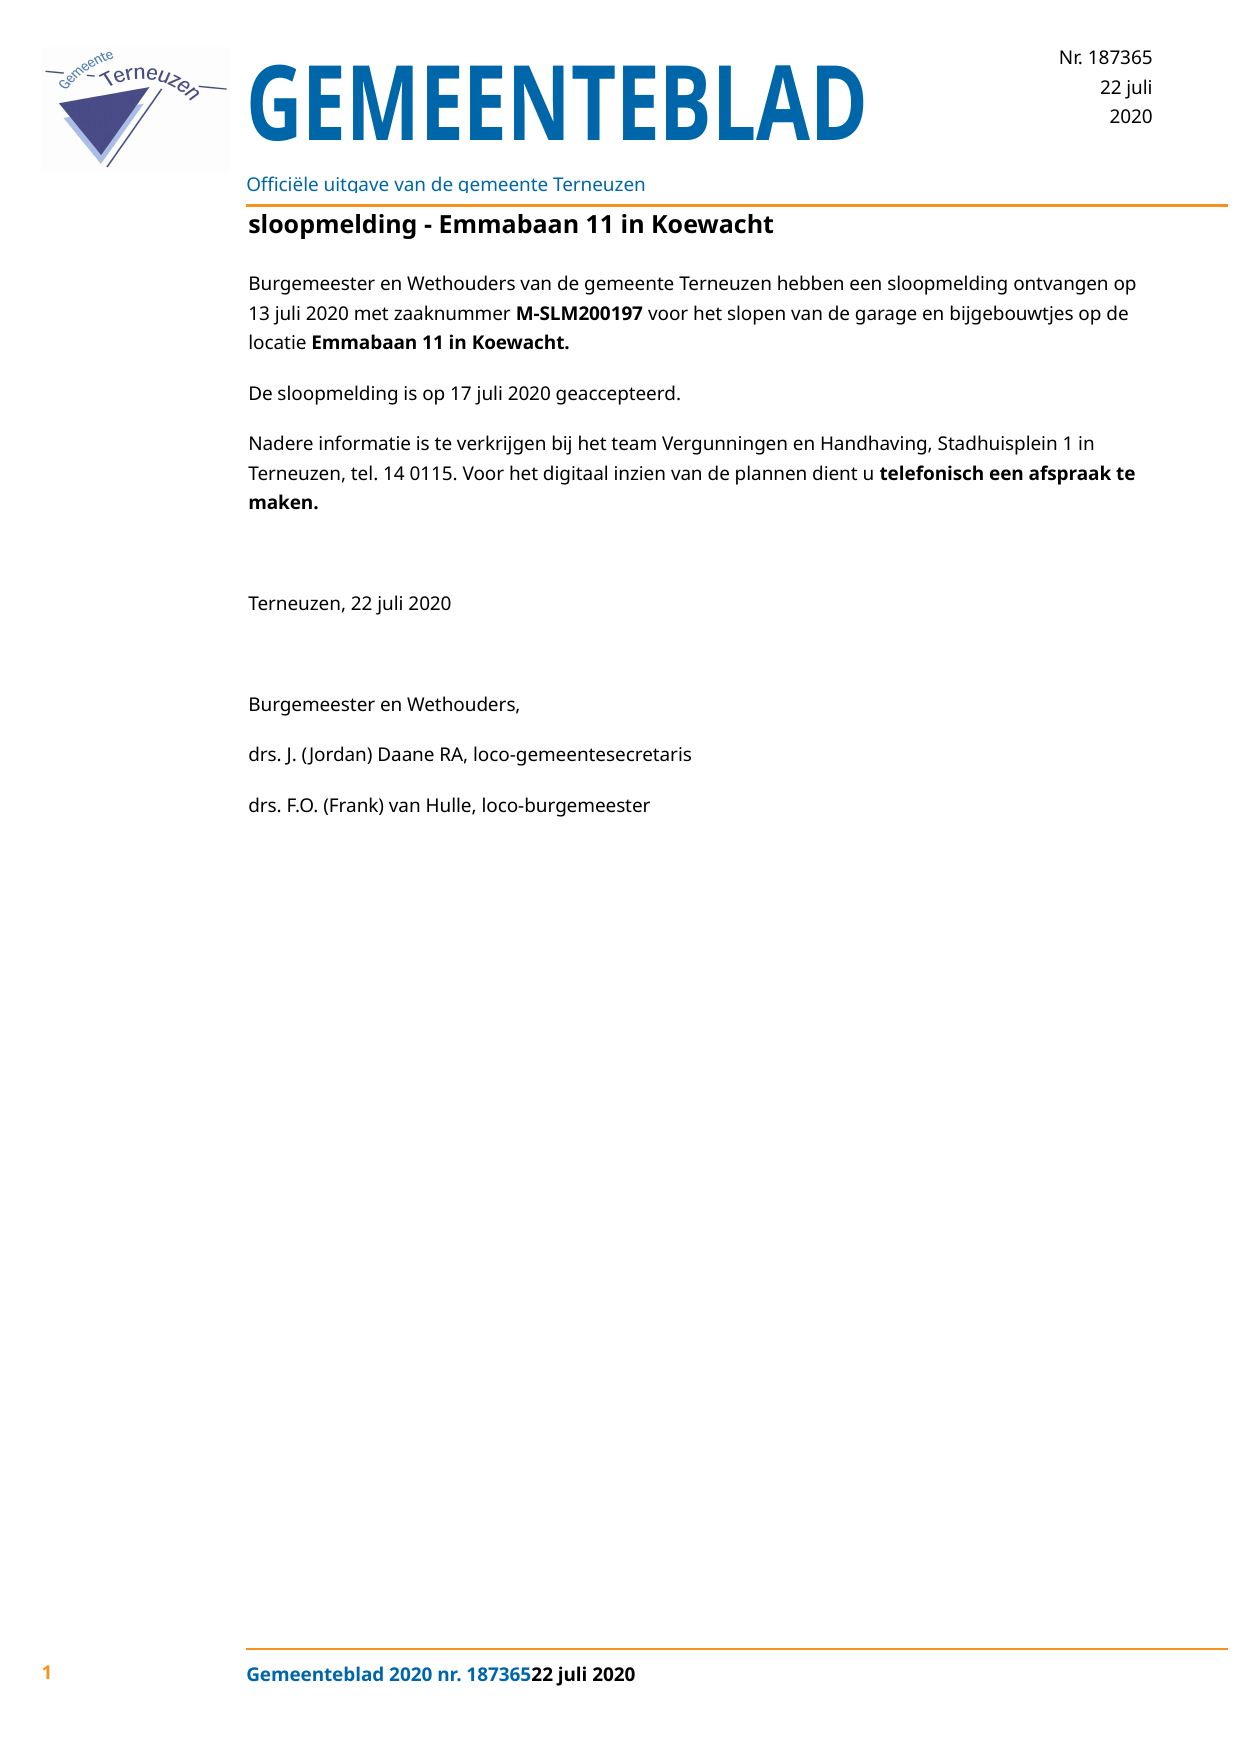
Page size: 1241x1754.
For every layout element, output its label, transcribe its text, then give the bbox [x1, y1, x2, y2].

text Nadere informatie is te verkrijgen bij het team Vergunningen en Handhaving, Stadhuisplein 1 in Terneuzen, tel. 14 0115. Voor het digitaal inzien van de plannen dient u telefonisch een afspraak te maken. [248, 430, 1152, 515]
text De sloopmelding is op 17 juli 2020 geaccepteerd. [248, 380, 1152, 406]
text Terneuzen, 22 juli 2020 [248, 590, 1152, 616]
text Burgemeester en Wethouders, [248, 691, 1152, 717]
text drs. F.O. (Frank) van Hulle, loco-burgemeester [248, 792, 1152, 818]
text Burgemeester en Wethouders van de gemeente Terneuzen hebben een sloopmelding ontvangen op 13 juli 2020 met zaaknummer M-SLM200197 voor het slopen van de garage en bijgebouwtjes op de locatie Emmabaan 11 in Koewacht. [248, 270, 1152, 355]
picture [41, 47, 231, 172]
text sloopmelding - Emmabaan 11 in Koewacht [248, 207, 1152, 241]
text drs. J. (Jordan) Daane RA, loco-gemeentesecretaris [248, 742, 1152, 767]
